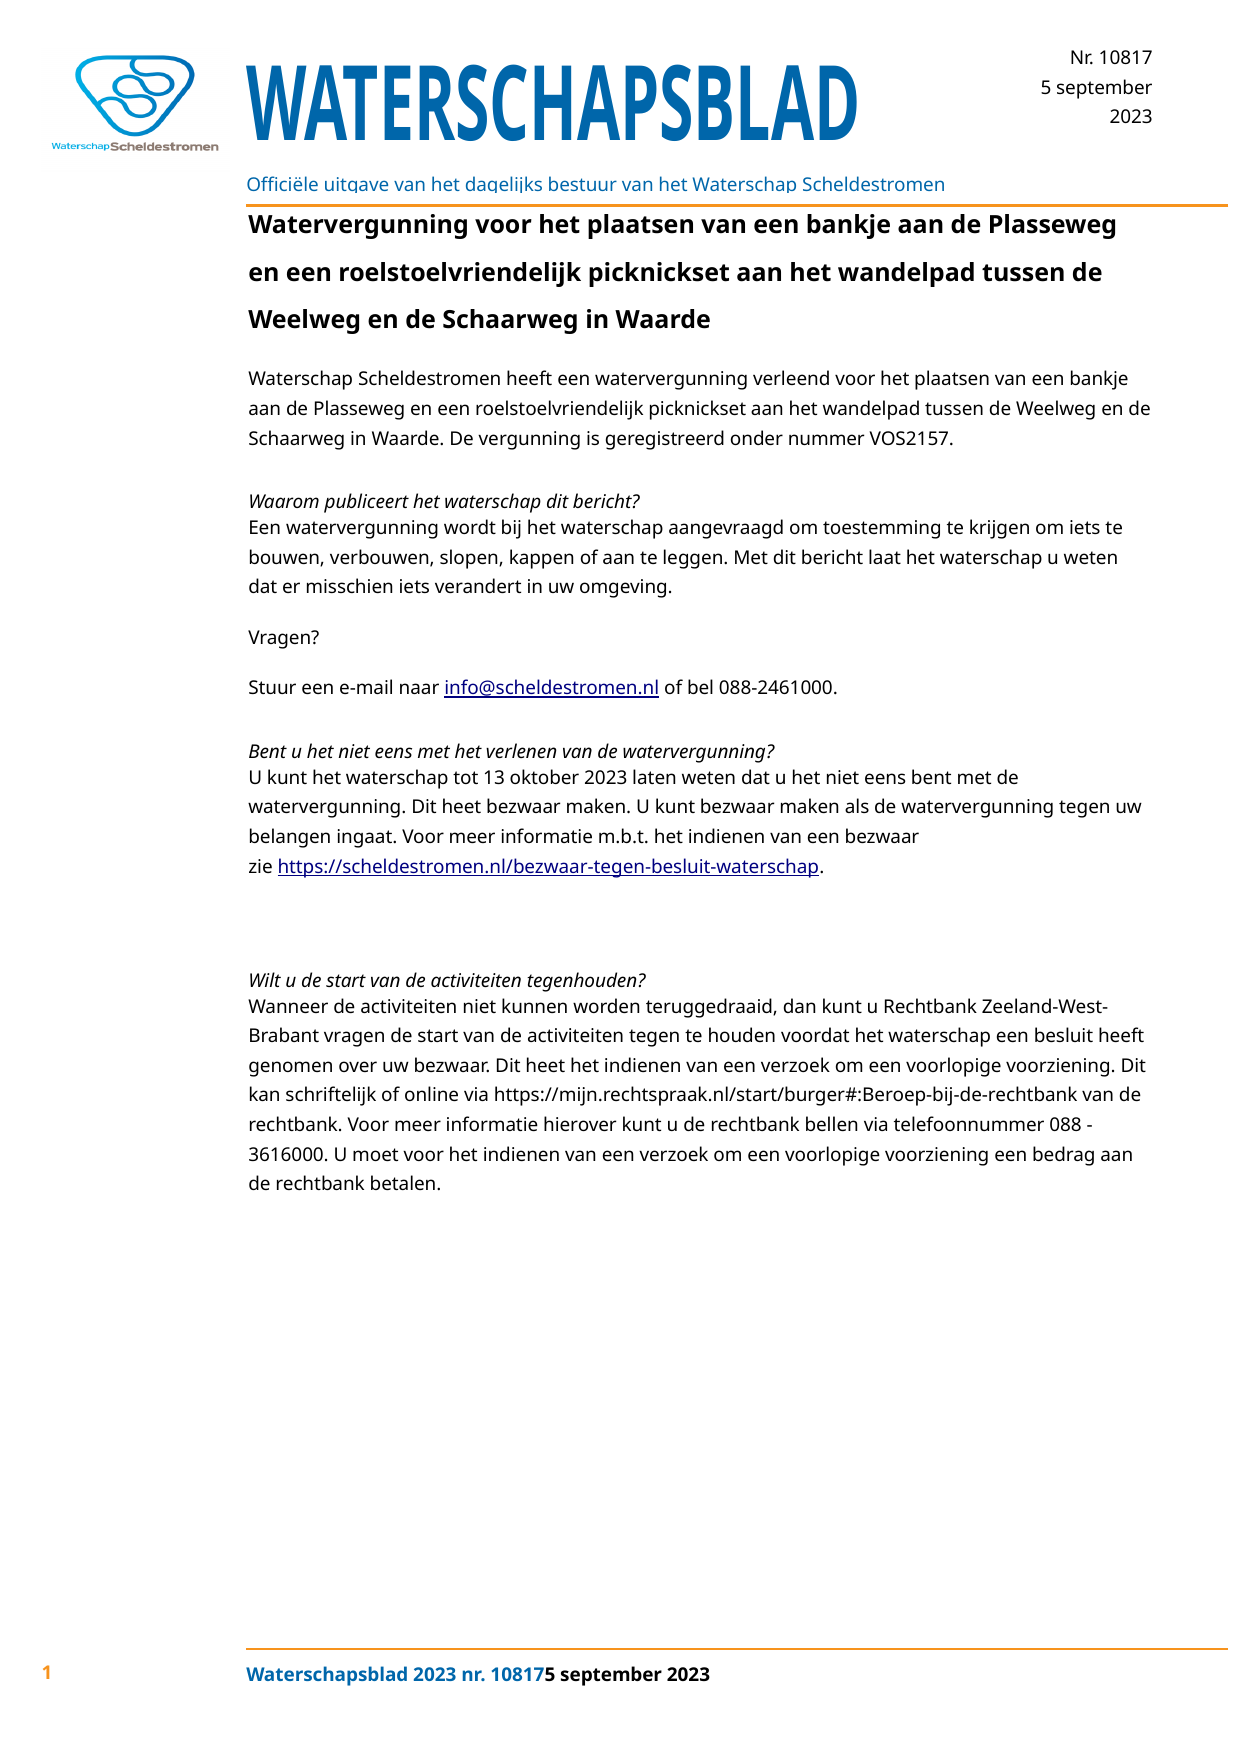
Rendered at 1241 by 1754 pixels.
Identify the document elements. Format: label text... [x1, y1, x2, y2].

text Een watervergunning wordt bij het waterschap aangevraagd om toestemming te krijgen om iets te bouwen, verbouwen, slopen, kappen of aan te leggen. Met dit bericht laat het waterschap u weten dat er misschien iets verandert in uw omgeving. [248, 514, 1152, 599]
text Bent u het niet eens met het verlenen van de watervergunning? [248, 738, 1152, 764]
text Watervergunning voor het plaatsen van een bankje aan de Plasseweg en een roelstoelvriendelijk picknickset aan het wandelpad tussen de Weelweg en de Schaarweg in Waarde [248, 207, 1152, 336]
text Stuur een e-mail naar info@scheldestromen.nl of bel 088-2461000. [248, 674, 1152, 700]
text U kunt het waterschap tot 13 oktober 2023 laten weten dat u het niet eens bent met de watervergunning. Dit heet bezwaar maken. U kunt bezwaar maken als de watervergunning tegen uw belangen ingaat. Voor meer informatie m.b.t. het indienen van een bezwaar zie https://scheldestromen.nl/bezwaar-tegen-besluit-waterschap. [248, 764, 1152, 878]
text Wilt u de start van de activiteiten tegenhouden? [248, 967, 1152, 993]
text Waarom publiceert het waterschap dit bericht? [248, 489, 1152, 514]
text Waterschap Scheldestromen heeft een watervergunning verleend voor het plaatsen van een bankje aan de Plasseweg en een roelstoelvriendelijk picknickset aan het wandelpad tussen de Weelweg en de Schaarweg in Waarde. De vergunning is geregistreerd onder nummer VOS2157. [248, 366, 1152, 450]
picture [41, 47, 231, 172]
text Vragen? [248, 624, 1152, 650]
text Wanneer de activiteiten niet kunnen worden teruggedraaid, dan kunt u Rechtbank Zeeland-West-Brabant vragen de start van de activiteiten tegen te houden voordat het waterschap een besluit heeft genomen over uw bezwaar. Dit heet het indienen van een verzoek om een voorlopige voorziening. Dit kan schriftelijk of online via https://mijn.rechtspraak.nl/start/burger#:Beroep-bij-de-rechtbank van de rechtbank. Voor meer informatie hierover kunt u de rechtbank bellen via telefoonnummer 088 - 3616000. U moet voor het indienen van een verzoek om een voorlopige voorziening een bedrag aan de rechtbank betalen. [248, 993, 1152, 1196]
